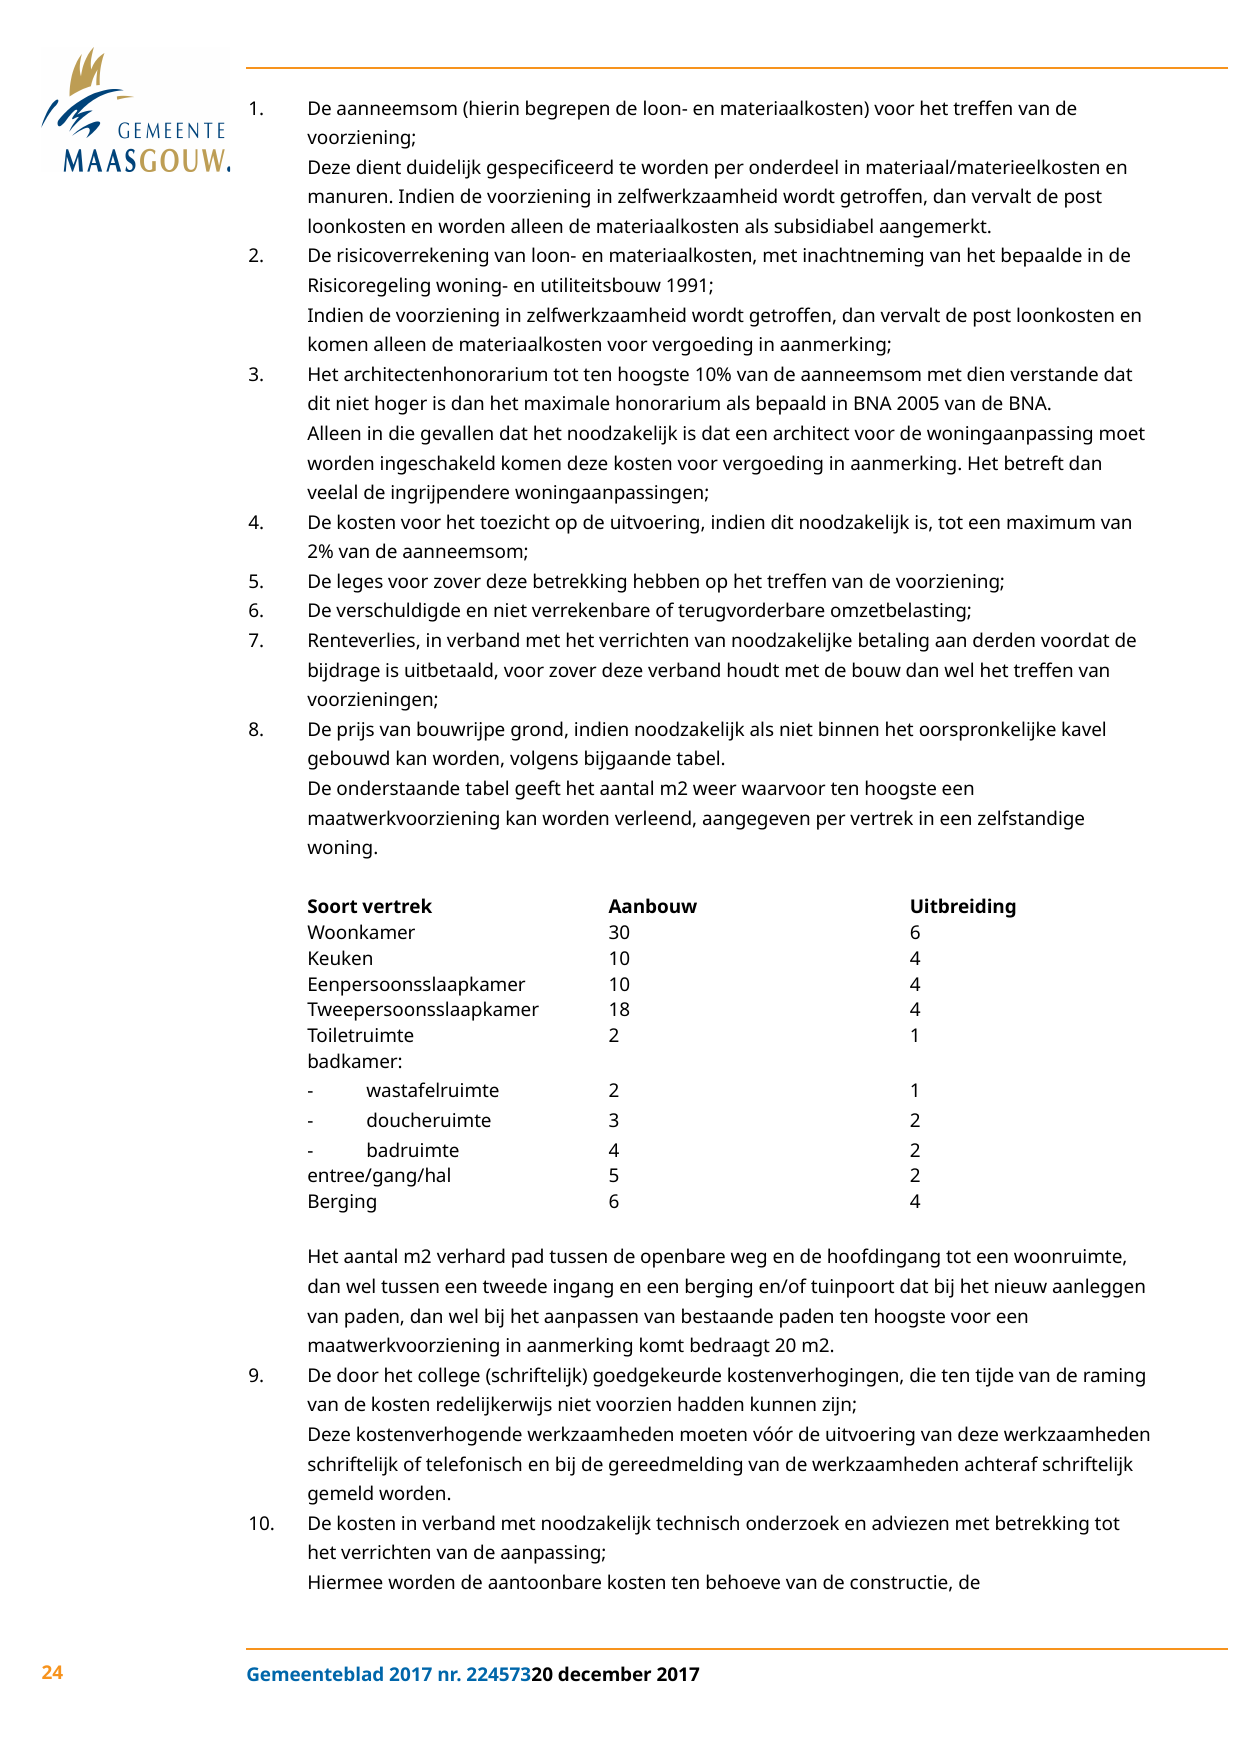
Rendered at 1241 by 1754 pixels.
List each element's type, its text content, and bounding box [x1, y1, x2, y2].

table_cell 30 [608, 919, 909, 945]
table_cell 1 2 2 [910, 1048, 1211, 1162]
list De prijs van bouwrijpe grond, indien noodzakelijk als niet binnen het oorspronkelijke kavel gebouwd kan worden, volgens bijgaande tabel. [248, 716, 1152, 771]
list Alleen in die gevallen dat het noodzakelijk is dat een architect voor de woningaanpassing moet worden ingeschakeld komen deze kosten voor vergoeding in aanmerking. Het betreft dan veelal de ingrijpendere woningaanpassingen; [248, 420, 1152, 505]
table_cell 6 [608, 1188, 909, 1214]
list De verschuldigde en niet verrekenbare of terugvorderbare omzetbelasting; [248, 598, 1152, 623]
table_cell 4 [910, 997, 1211, 1022]
table_cell 4 [910, 971, 1211, 997]
table_cell entree/gang/hal [307, 1163, 608, 1188]
table_cell badkamer: wastafelruimte doucheruimte badruimte [307, 1048, 608, 1162]
picture [41, 47, 231, 172]
table_cell 1 [910, 1022, 1211, 1048]
table_cell 10 [608, 971, 909, 997]
table_cell Toiletruimte [307, 1022, 608, 1048]
list Deze kostenverhogende werkzaamheden moeten vóór de uitvoering van deze werkzaamheden schriftelijk of telefonisch en bij de gereedmelding van de werkzaamheden achteraf schriftelijk gemeld worden. [248, 1421, 1152, 1506]
table_header Aanbouw [608, 894, 909, 919]
list De leges voor zover deze betrekking hebben op het treffen van de voorziening; [248, 568, 1152, 594]
list Het architectenhonorarium tot ten hoogste 10% van de aanneemsom met dien verstande dat dit niet hoger is dan het maximale honorarium als bepaald in BNA 2005 van de BNA. [248, 361, 1152, 416]
table_cell 4 [910, 945, 1211, 971]
table_header Soort vertrek [307, 894, 608, 919]
list De kosten voor het toezicht op de uitvoering, indien dit noodzakelijk is, tot een maximum van 2% van de aanneemsom; [248, 509, 1152, 564]
list De risicoverrekening van loon- en materiaalkosten, met inachtneming van het bepaalde in de Risicoregeling woning- en utiliteitsbouw 1991; [248, 243, 1152, 298]
list Indien de voorziening in zelfwerkzaamheid wordt getroffen, dan vervalt de post loonkosten en komen alleen de materiaalkosten voor vergoeding in aanmerking; [248, 302, 1152, 357]
table_cell Tweepersoonsslaapkamer [307, 997, 608, 1022]
list Hiermee worden de aantoonbare kosten ten behoeve van de constructie, de [248, 1569, 1152, 1595]
table_cell Woonkamer [307, 919, 608, 945]
table_cell 5 [608, 1163, 909, 1188]
list De kosten in verband met noodzakelijk technisch onderzoek en adviezen met betrekking tot het verrichten van de aanpassing; [248, 1510, 1152, 1565]
table_cell Berging [307, 1188, 608, 1214]
table_cell Keuken [307, 945, 608, 971]
table_cell Eenpersoonsslaapkamer [307, 971, 608, 997]
list Renteverlies, in verband met het verrichten van noodzakelijke betaling aan derden voordat de bijdrage is uitbetaald, voor zover deze verband houdt met de bouw dan wel het treffen van voorzieningen; [248, 627, 1152, 712]
list Deze dient duidelijk gespecificeerd te worden per onderdeel in materiaal/materieelkosten en manuren. Indien de voorziening in zelfwerkzaamheid wordt getroffen, dan vervalt de post loonkosten en worden alleen de materiaalkosten als subsidiabel aangemerkt. [248, 154, 1152, 239]
table_cell 2 [910, 1163, 1211, 1188]
table_cell 10 [608, 945, 909, 971]
table_header Uitbreiding [910, 894, 1211, 919]
table_cell 18 [608, 997, 909, 1022]
list De onderstaande tabel geeft het aantal m2 weer waarvoor ten hoogste een maatwerkvoorziening kan worden verleend, aangegeven per vertrek in een zelfstandige woning. [248, 775, 1152, 860]
table_cell 6 [910, 919, 1211, 945]
table_cell 4 [910, 1188, 1211, 1214]
table_cell 2 3 4 [608, 1048, 909, 1162]
list Het aantal m2 verhard pad tussen de openbare weg en de hoofdingang tot een woonruimte, dan wel tussen een tweede ingang en een berging en/of tuinpoort dat bij het nieuw aanleggen van paden, dan wel bij het aanpassen van bestaande paden ten hoogste voor een maatwerkvoorziening in aanmerking komt bedraagt 20 m2. [248, 1244, 1152, 1358]
list De aanneemsom (hierin begrepen de loon- en materiaalkosten) voor het treffen van de voorziening; [248, 95, 1152, 150]
table_cell 2 [608, 1022, 909, 1048]
list De door het college (schriftelijk) goedgekeurde kostenverhogingen, die ten tijde van de raming van de kosten redelijkerwijs niet voorzien hadden kunnen zijn; [248, 1362, 1152, 1417]
